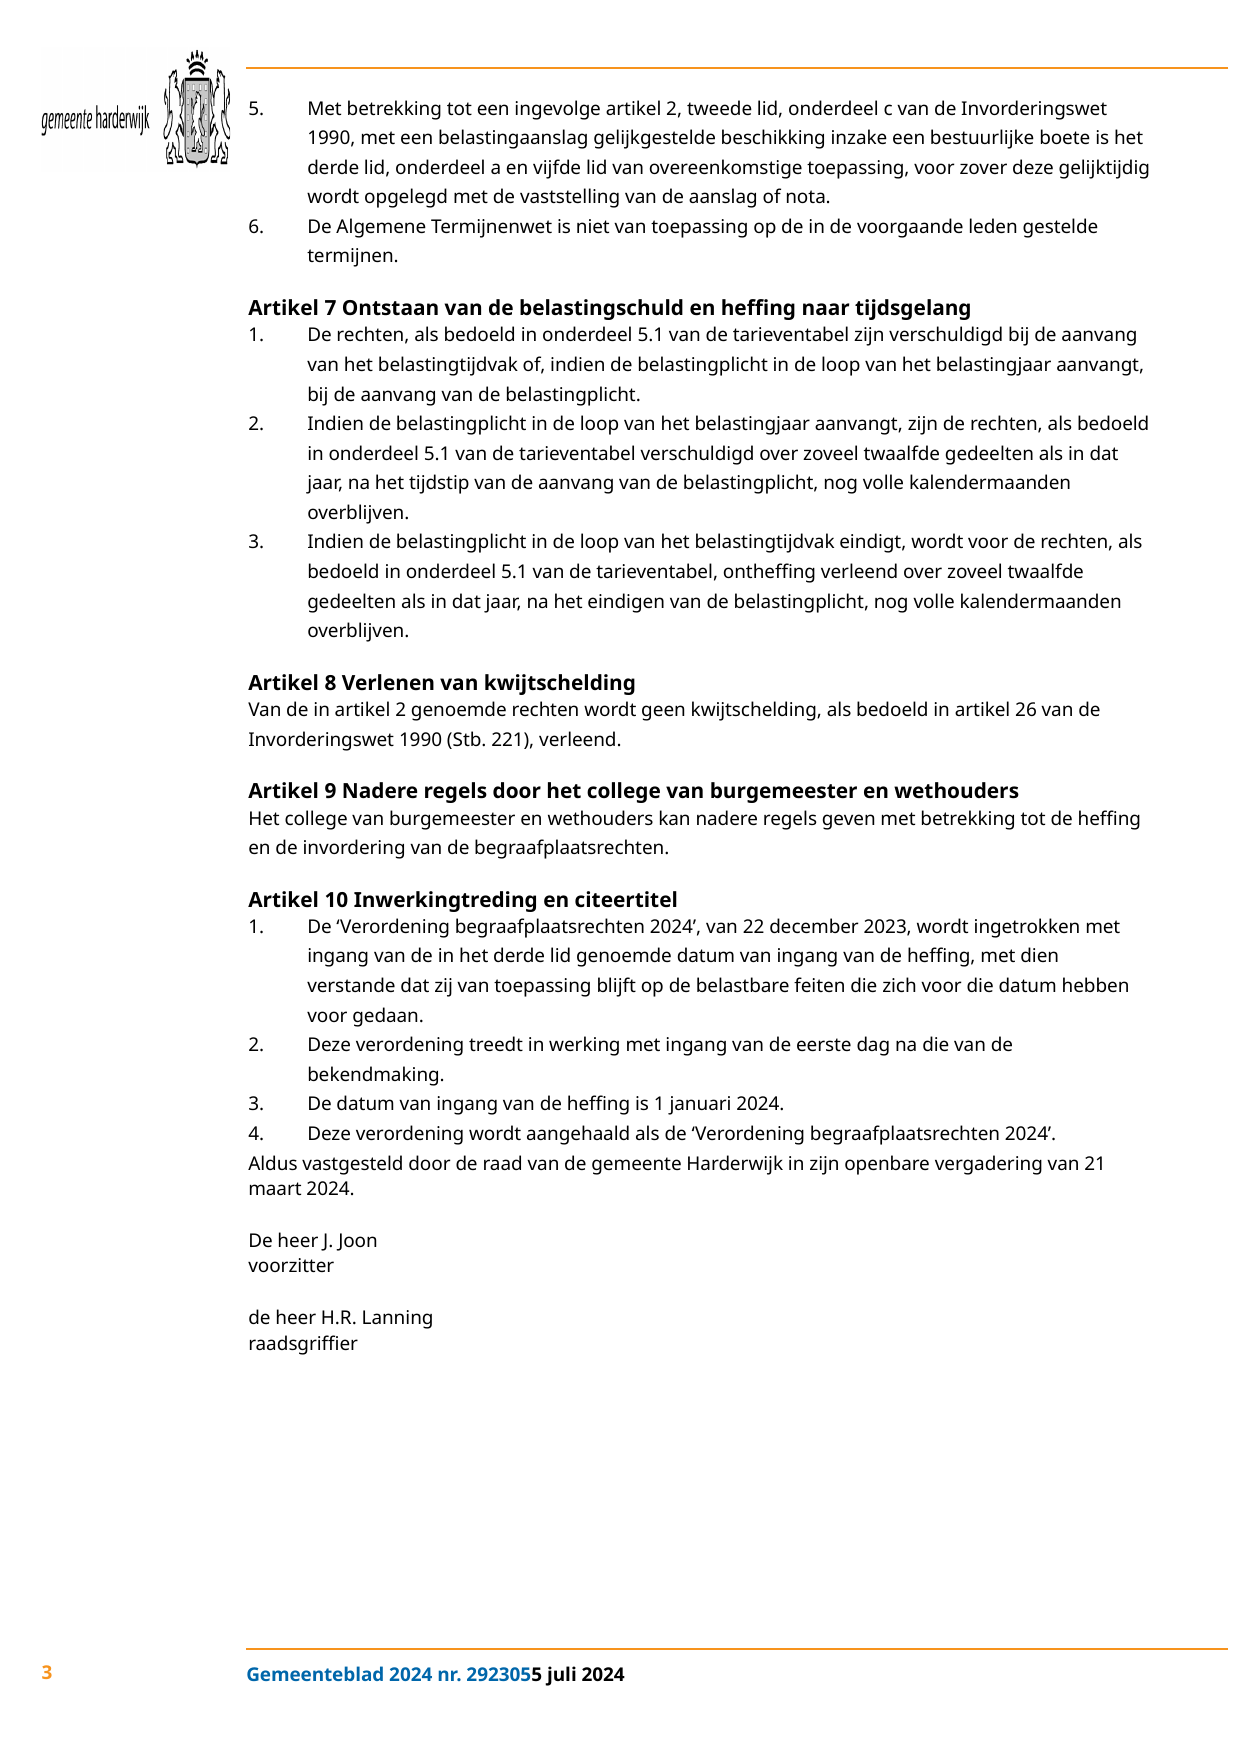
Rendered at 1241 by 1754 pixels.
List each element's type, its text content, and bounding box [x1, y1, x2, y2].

text Het college van burgemeester en wethouders kan nadere regels geven met betrekking tot de heffing en de invordering van de begraafplaatsrechten. [248, 805, 1152, 860]
list De Algemene Termijnenwet is niet van toepassing op de in de voorgaande leden gestelde termijnen. [248, 213, 1152, 268]
list De datum van ingang van de heffing is 1 januari 2024. [248, 1091, 1152, 1116]
picture [41, 47, 231, 172]
text raadsgriffier [248, 1330, 1152, 1356]
text Artikel 10 Inwerkingtreding en citeertitel [248, 885, 1152, 913]
list De ‘Verordening begraafplaatsrechten 2024’, van 22 december 2023, wordt ingetrokken met ingang van de in het derde lid genoemde datum van ingang van de heffing, met dien verstande dat zij van toepassing blijft op de belastbare feiten die zich voor die datum hebben voor gedaan. [248, 913, 1152, 1028]
text Artikel 9 Nadere regels door het college van burgemeester en wethouders [248, 776, 1152, 805]
list De rechten, als bedoeld in onderdeel 5.1 van de tarieventabel zijn verschuldigd bij de aanvang van het belastingtijdvak of, indien de belastingplicht in de loop van het belastingjaar aanvangt, bij de aanvang van de belastingplicht. [248, 322, 1152, 406]
list Indien de belastingplicht in de loop van het belastingjaar aanvangt, zijn de rechten, als bedoeld in onderdeel 5.1 van de tarieventabel verschuldigd over zoveel twaalfde gedeelten als in dat jaar, na het tijdstip van de aanvang van de belastingplicht, nog volle kalendermaanden overblijven. [248, 410, 1152, 525]
list Met betrekking tot een ingevolge artikel 2, tweede lid, onderdeel c van de Invorderingswet 1990, met een belastingaanslag gelijkgestelde beschikking inzake een bestuurlijke boete is het derde lid, onderdeel a en vijfde lid van overeenkomstige toepassing, voor zover deze gelijktijdig wordt opgelegd met de vaststelling van de aanslag of nota. [248, 95, 1152, 209]
text de heer H.R. Lanning [248, 1304, 1152, 1330]
text Artikel 7 Ontstaan van de belastingschuld en heffing naar tijdsgelang [248, 293, 1152, 322]
text Artikel 8 Verlenen van kwijtschelding [248, 668, 1152, 696]
list Deze verordening treedt in werking met ingang van de eerste dag na die van de bekendmaking. [248, 1031, 1152, 1087]
list Deze verordening wordt aangehaald als de ‘Verordening begraafplaatsrechten 2024’. [248, 1120, 1152, 1146]
text Aldus vastgesteld door de raad van de gemeente Harderwijk in zijn openbare vergadering van 21 maart 2024. [248, 1150, 1152, 1201]
text Van de in artikel 2 genoemde rechten wordt geen kwijtschelding, als bedoeld in artikel 26 van de Invorderingswet 1990 (Stb. 221), verleend. [248, 696, 1152, 752]
text voorzitter [248, 1253, 1152, 1278]
list Indien de belastingplicht in de loop van het belastingtijdvak eindigt, wordt voor de rechten, als bedoeld in onderdeel 5.1 van de tarieventabel, ontheffing verleend over zoveel twaalfde gedeelten als in dat jaar, na het eindigen van de belastingplicht, nog volle kalendermaanden overblijven. [248, 529, 1152, 643]
text De heer J. Joon [248, 1227, 1152, 1253]
